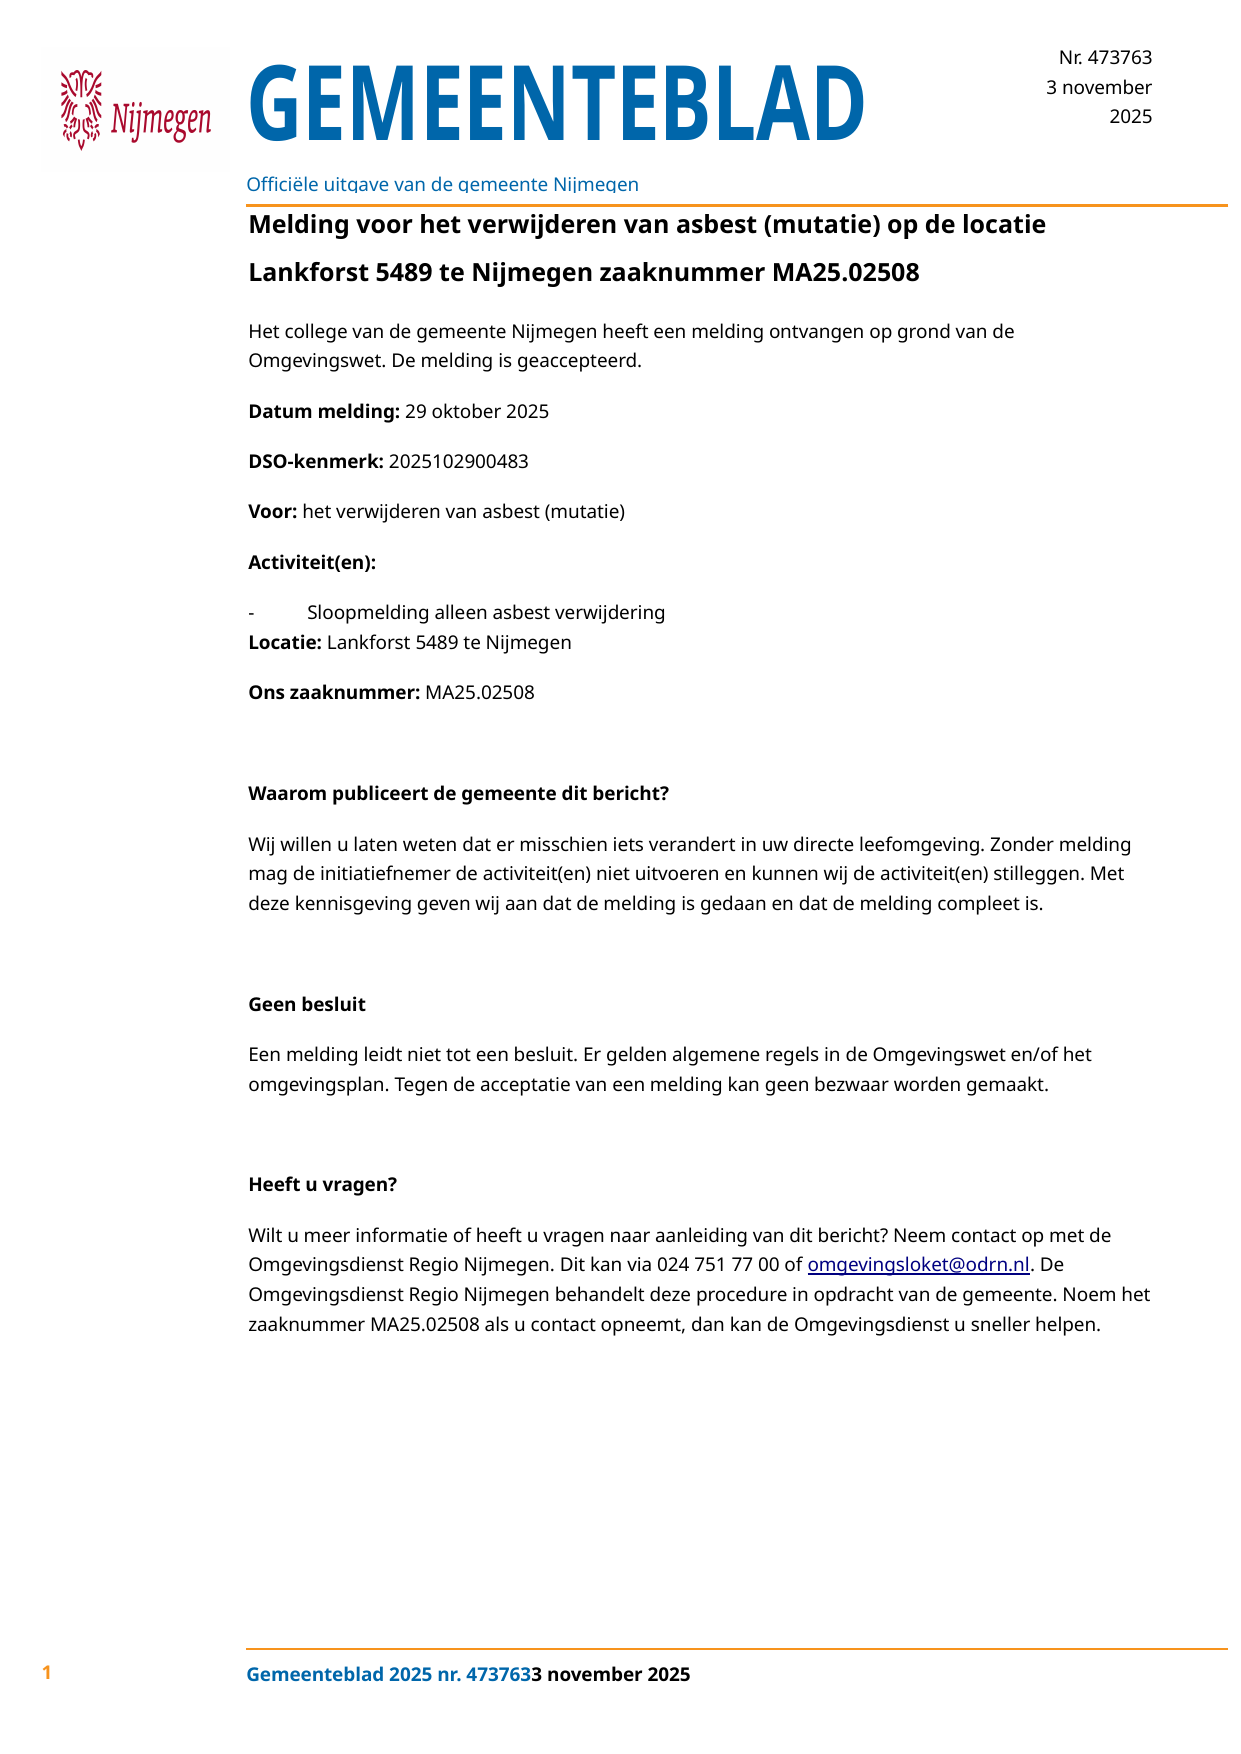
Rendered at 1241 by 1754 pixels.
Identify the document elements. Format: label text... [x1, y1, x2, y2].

text Wij willen u laten weten dat er misschien iets verandert in uw directe leefomgeving. Zonder melding mag de initiatiefnemer de activiteit(en) niet uitvoeren en kunnen wij de activiteit(en) stilleggen. Met deze kennisgeving geven wij aan dat de melding is gedaan en dat de melding compleet is. [248, 831, 1152, 916]
text Activiteit(en): [248, 549, 1152, 575]
text Ons zaaknummer: MA25.02508 [248, 679, 1152, 705]
text Geen besluit [248, 991, 1152, 1017]
text Datum melding: 29 oktober 2025 [248, 398, 1152, 424]
text Wilt u meer informatie of heeft u vragen naar aanleiding van dit bericht? Neem contact op met de Omgevingsdienst Regio Nijmegen. Dit kan via 024 751 77 00 of omgevingsloket@odrn.nl. De Omgevingsdienst Regio Nijmegen behandelt deze procedure in opdracht van de gemeente. Noem het zaaknummer MA25.02508 als u contact opneemt, dan kan de Omgevingsdienst u sneller helpen. [248, 1222, 1152, 1337]
text Een melding leidt niet tot een besluit. Er gelden algemene regels in de Omgevingswet en/of het omgevingsplan. Tegen de acceptatie van een melding kan geen bezwaar worden gemaakt. [248, 1041, 1152, 1097]
text Locatie: Lankforst 5489 te Nijmegen [248, 629, 1152, 655]
picture [41, 47, 231, 172]
text DSO-kenmerk: 2025102900483 [248, 448, 1152, 474]
list Sloopmelding alleen asbest verwijdering [248, 599, 1152, 625]
text Waarom publiceert de gemeente dit bericht? [248, 780, 1152, 806]
text Heeft u vragen? [248, 1172, 1152, 1197]
text Voor: het verwijderen van asbest (mutatie) [248, 499, 1152, 524]
text Het college van de gemeente Nijmegen heeft een melding ontvangen op grond van de Omgevingswet. De melding is geaccepteerd. [248, 318, 1152, 373]
text Melding voor het verwijderen van asbest (mutatie) op de locatie Lankforst 5489 te Nijmegen zaaknummer MA25.02508 [248, 207, 1152, 288]
